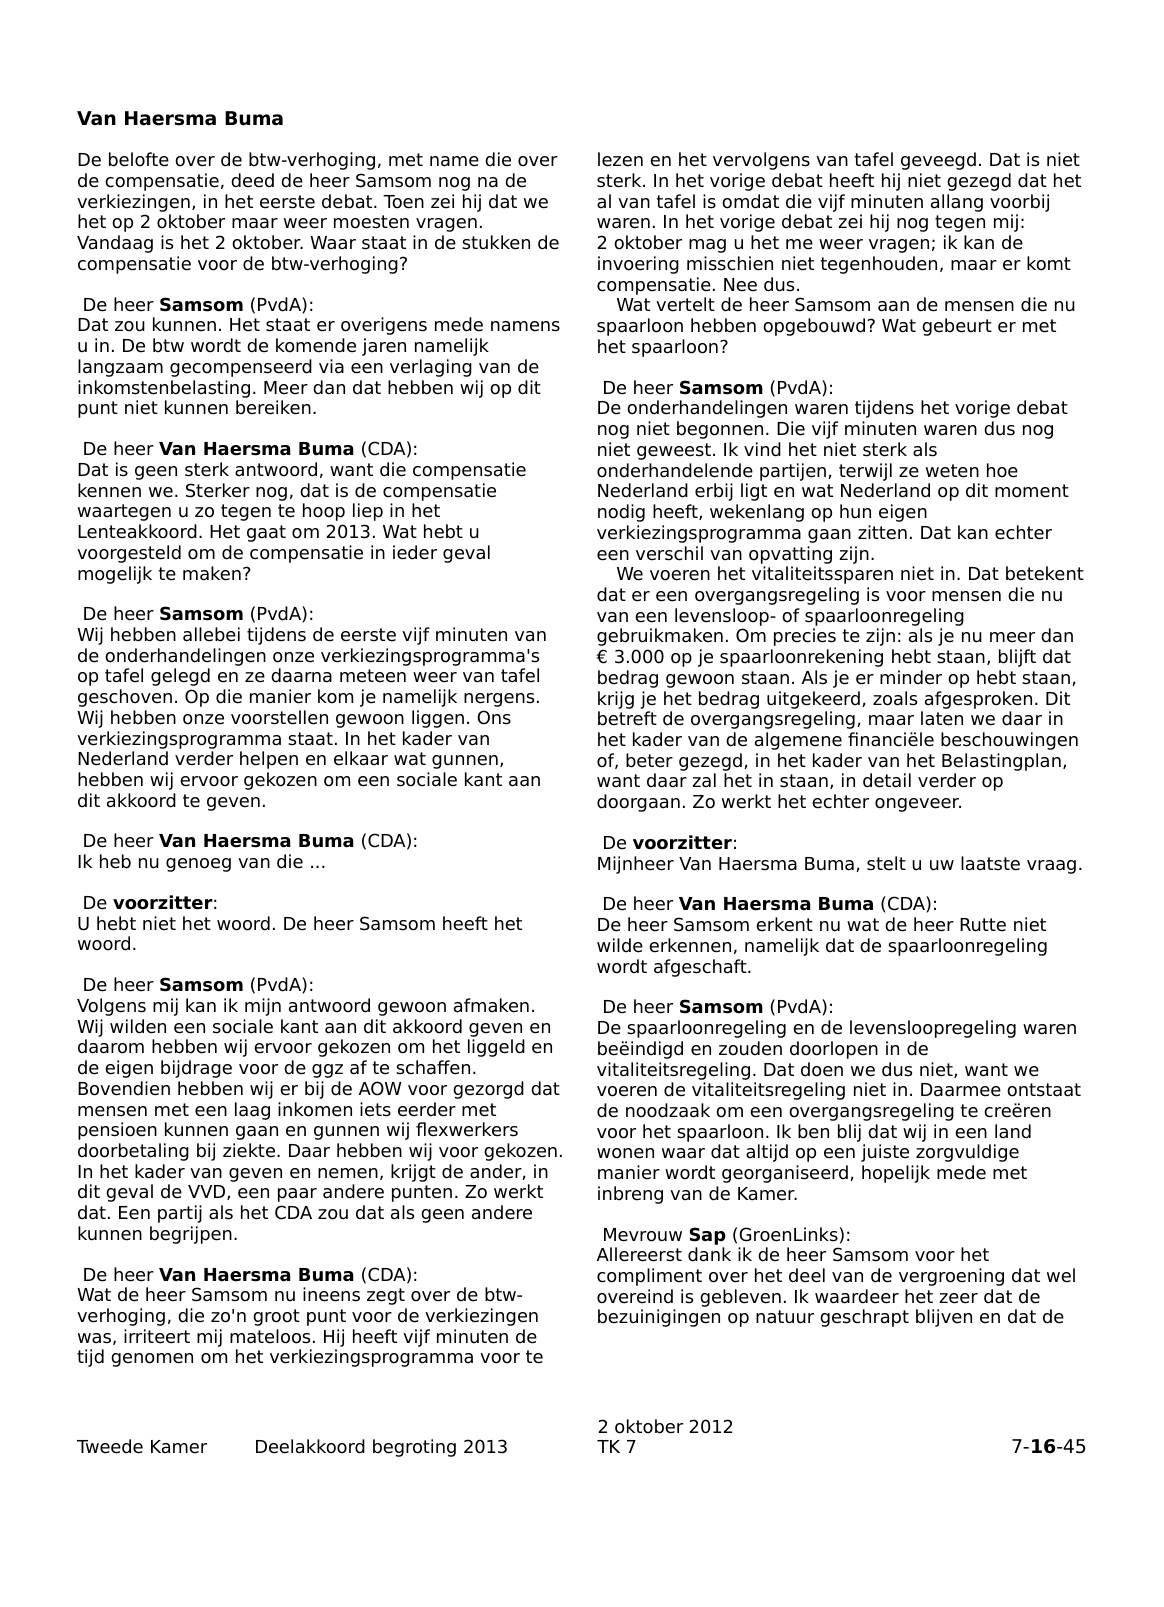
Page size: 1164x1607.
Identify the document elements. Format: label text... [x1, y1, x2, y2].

text De heer Van Haersma Buma (CDA): [77, 439, 567, 460]
text Ik heb nu genoeg van die ... [77, 852, 567, 873]
text Wat de heer Samsom nu ineens zegt over de btw-verhoging, die zo'n groot punt voor de verkiezingen was, irriteert mij mateloos. Hij heeft vijf minuten de tijd genomen om het verkiezingsprogramma voor te [77, 1285, 567, 1368]
text Mijnheer Van Haersma Buma, stelt u uw laatste vraag. [596, 853, 1087, 874]
text De heer Samsom (PvdA): [596, 377, 1087, 398]
text De heer Samsom (PvdA): [77, 975, 567, 996]
text De heer Samsom (PvdA): [77, 294, 567, 315]
text Wij hebben allebei tijdens de eerste vijf minuten van de onderhandelingen onze verkiezingsprogramma's op tafel gelegd en ze daarna meteen weer van tafel geschoven. Op die manier kom je namelijk nergens. Wij hebben onze voorstellen gewoon liggen. Ons verkiezingsprogramma staat. In het kader van Nederland verder helpen en elkaar wat gunnen, hebben wij ervoor gekozen om een sociale kant aan dit akkoord te geven. [77, 625, 567, 811]
text De heer Van Haersma Buma (CDA): [77, 831, 567, 852]
text De spaarloonregeling en de levensloopregeling waren beëindigd en zouden doorlopen in de vitaliteitsregeling. Dat doen we dus niet, want we voeren de vitaliteitsregeling niet in. Daarmee ontstaat de noodzaak om een overgangsregeling te creëren voor het spaarloon. Ik ben blij dat wij in een land wonen waar dat altijd op een juiste zorgvuldige manier wordt georganiseerd, hopelijk mede met inbreng van de Kamer. [596, 1018, 1087, 1204]
text Allereerst dank ik de heer Samsom voor het compliment over het deel van de vergroening dat wel overeind is gebleven. Ik waardeer het zeer dat de bezuinigingen op natuur geschrapt blijven en dat de [596, 1245, 1087, 1328]
text Volgens mij kan ik mijn antwoord gewoon afmaken. Wij wilden een sociale kant aan dit akkoord geven en daarom hebben wij ervoor gekozen om het liggeld en de eigen bijdrage voor de ggz af te schaffen. Bovendien hebben wij er bij de AOW voor gezorgd dat mensen met een laag inkomen iets eerder met pensioen kunnen gaan en gunnen wij flexwerkers doorbetaling bij ziekte. Daar hebben wij voor gekozen. In het kader van geven en nemen, krijgt de ander, in dit geval de VVD, een paar andere punten. Zo werkt dat. Een partij als het CDA zou dat als geen andere kunnen begrijpen. [77, 996, 567, 1244]
text De onderhandelingen waren tijdens het vorige debat nog niet begonnen. Die vijf minuten waren dus nog niet geweest. Ik vind het niet sterk als onderhandelende partijen, terwijl ze weten hoe Nederland erbij ligt en wat Nederland op dit moment nodig heeft, wekenlang op hun eigen verkiezingsprogramma gaan zitten. Dat kan echter een verschil van opvatting zijn. [596, 398, 1087, 564]
text De heer Van Haersma Buma (CDA): [596, 894, 1087, 915]
text De heer Van Haersma Buma (CDA): [77, 1264, 567, 1285]
text De voorzitter: [596, 833, 1087, 853]
text Wat vertelt de heer Samsom aan de mensen die nu spaarloon hebben opgebouwd? Wat gebeurt er met het spaarloon? [596, 295, 1087, 357]
text De heer Samsom erkent nu wat de heer Rutte niet wilde erkennen, namelijk dat de spaarloonregeling wordt afgeschaft. [596, 915, 1087, 977]
text De heer Samsom (PvdA): [596, 997, 1087, 1018]
text De heer Samsom (PvdA): [77, 604, 567, 625]
text Dat is geen sterk antwoord, want die compensatie kennen we. Sterker nog, dat is de compensatie waartegen u zo tegen te hoop liep in het Lenteakkoord. Het gaat om 2013. Wat hebt u voorgesteld om de compensatie in ieder geval mogelijk te maken? [77, 460, 567, 584]
text De belofte over de btw-verhoging, met name die over de compensatie, deed de heer Samsom nog na de verkiezingen, in het eerste debat. Toen zei hij dat we het op 2 oktober maar weer moesten vragen. Vandaag is het 2 oktober. Waar staat in de stukken de compensatie voor de btw-verhoging? [77, 150, 567, 274]
text U hebt niet het woord. De heer Samsom heeft het woord. [77, 913, 567, 955]
text De voorzitter: [77, 893, 567, 913]
text lezen en het vervolgens van tafel geveegd. Dat is niet sterk. In het vorige debat heeft hij niet gezegd dat het al van tafel is omdat die vijf minuten allang voorbij waren. In het vorige debat zei hij nog tegen mij: 2 oktober mag u het me weer vragen; ik kan de invoering misschien niet tegenhouden, maar er komt compensatie. Nee dus. [596, 150, 1087, 295]
text Dat zou kunnen. Het staat er overigens mede namens u in. De btw wordt de komende jaren namelijk langzaam gecompenseerd via een verlaging van de inkomstenbelasting. Meer dan dat hebben wij op dit punt niet kunnen bereiken. [77, 315, 567, 419]
text We voeren het vitaliteitssparen niet in. Dat betekent dat er een overgangsregeling is voor mensen die nu van een levensloop- of spaarloonregeling gebruikmaken. Om precies te zijn: als je nu meer dan € 3.000 op je spaarloonrekening hebt staan, blijft dat bedrag gewoon staan. Als je er minder op hebt staan, krijg je het bedrag uitgekeerd, zoals afgesproken. Dit betreft de overgangsregeling, maar laten we daar in het kader van de algemene financiële beschouwingen of, beter gezegd, in het kader van het Belastingplan, want daar zal het in staan, in detail verder op doorgaan. Zo werkt het echter ongeveer. [596, 564, 1087, 813]
text Mevrouw Sap (GroenLinks): [596, 1224, 1087, 1245]
